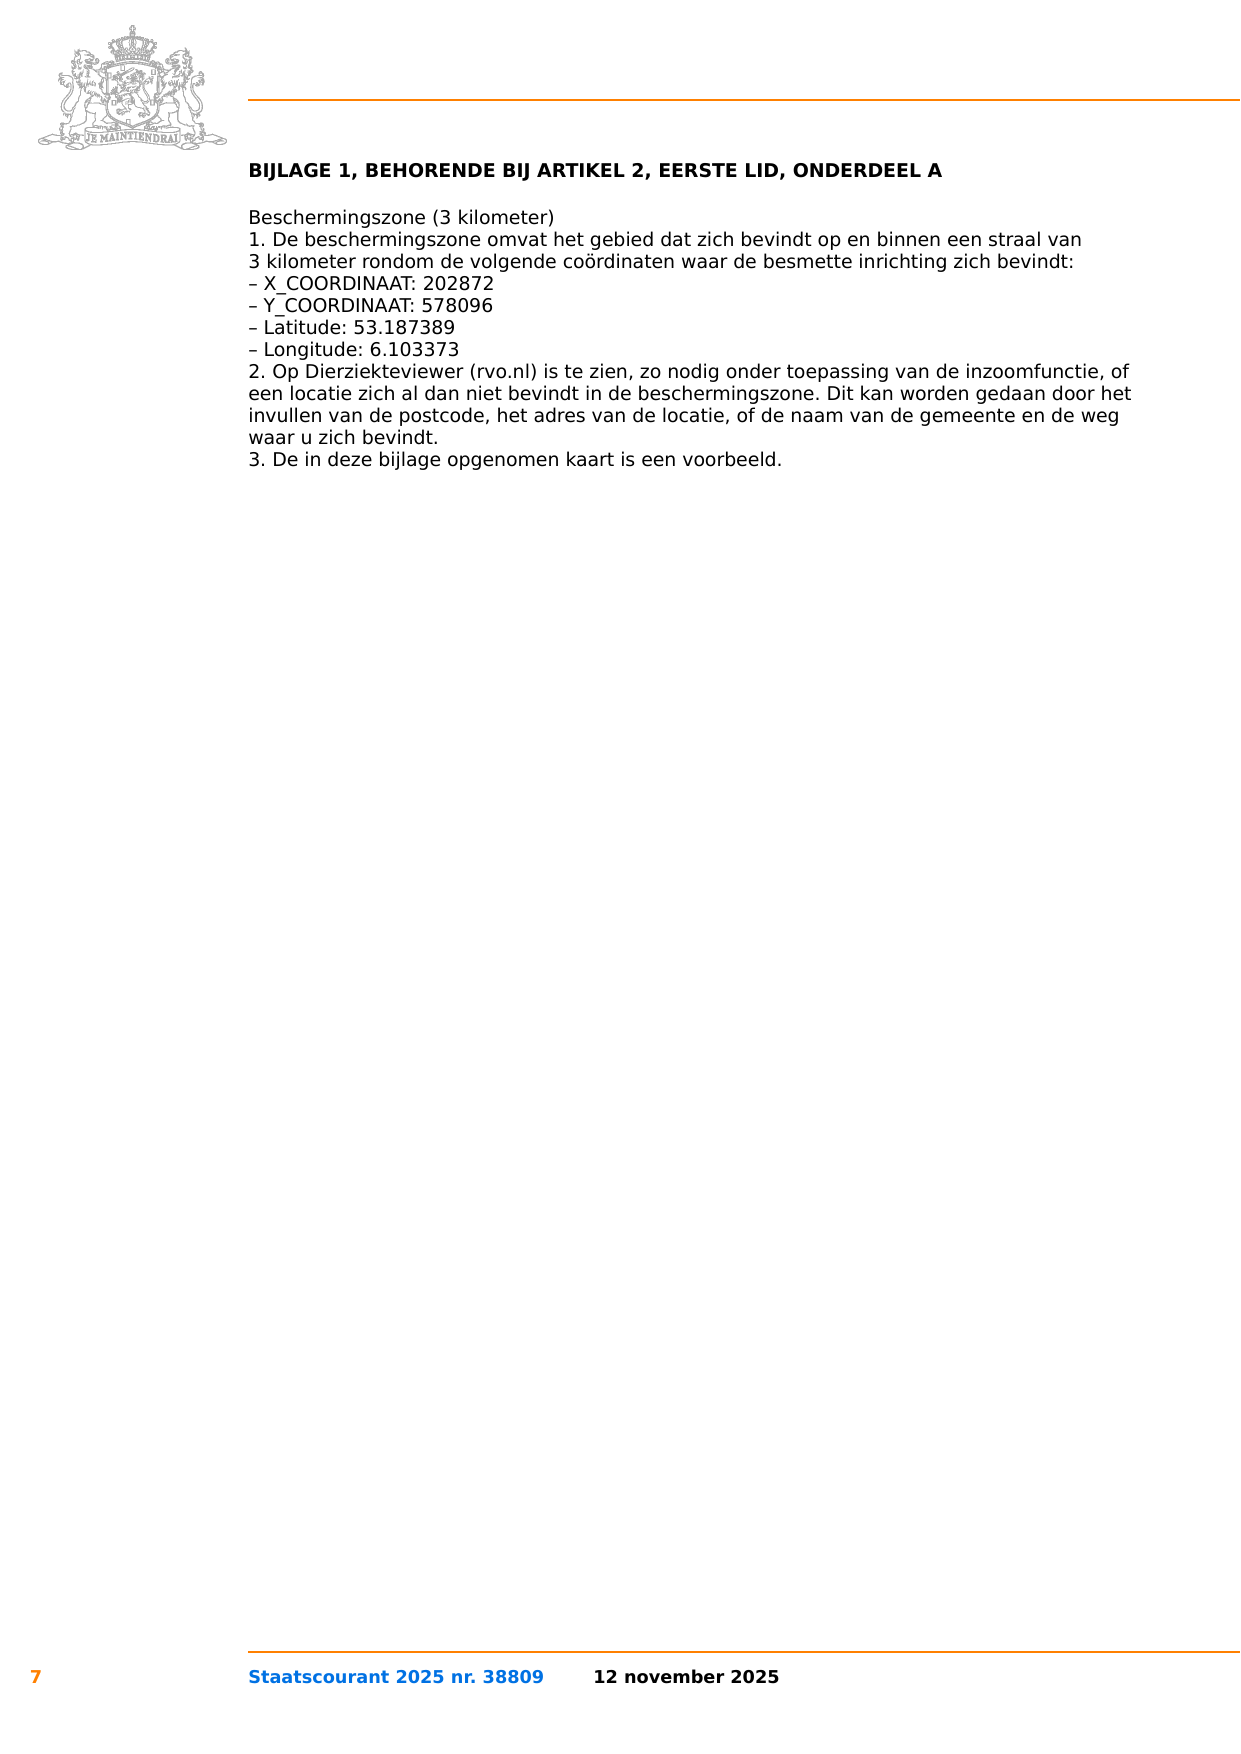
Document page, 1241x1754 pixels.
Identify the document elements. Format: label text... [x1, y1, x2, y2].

text – Latitude: 53.187389 [248, 317, 1163, 339]
text – Longitude: 6.103373 [248, 339, 1163, 361]
subtitle BIJLAGE 1, BEHORENDE BIJ ARTIKEL 2, EERSTE LID, ONDERDEEL A [248, 160, 1163, 182]
picture [38, 25, 227, 150]
text 3. De in deze bijlage opgenomen kaart is een voorbeeld. [248, 449, 1163, 471]
text – X_COORDINAAT: 202872 [248, 273, 1163, 295]
text 2. Op Dierziekteviewer (rvo.nl) is te zien, zo nodig onder toepassing van de inzoomfunctie, of een locatie zich al dan niet bevindt in de beschermingszone. Dit kan worden gedaan door het invullen van de postcode, het adres van de locatie, of de naam van de gemeente en de weg waar u zich bevindt. [248, 361, 1163, 449]
text 1. De beschermingszone omvat het gebied dat zich bevindt op en binnen een straal van 3 kilometer rondom de volgende coördinaten waar de besmette inrichting zich bevindt: [248, 229, 1163, 273]
subtitle Beschermingszone (3 kilometer) [248, 207, 1163, 229]
text – Y_COORDINAAT: 578096 [248, 295, 1163, 317]
